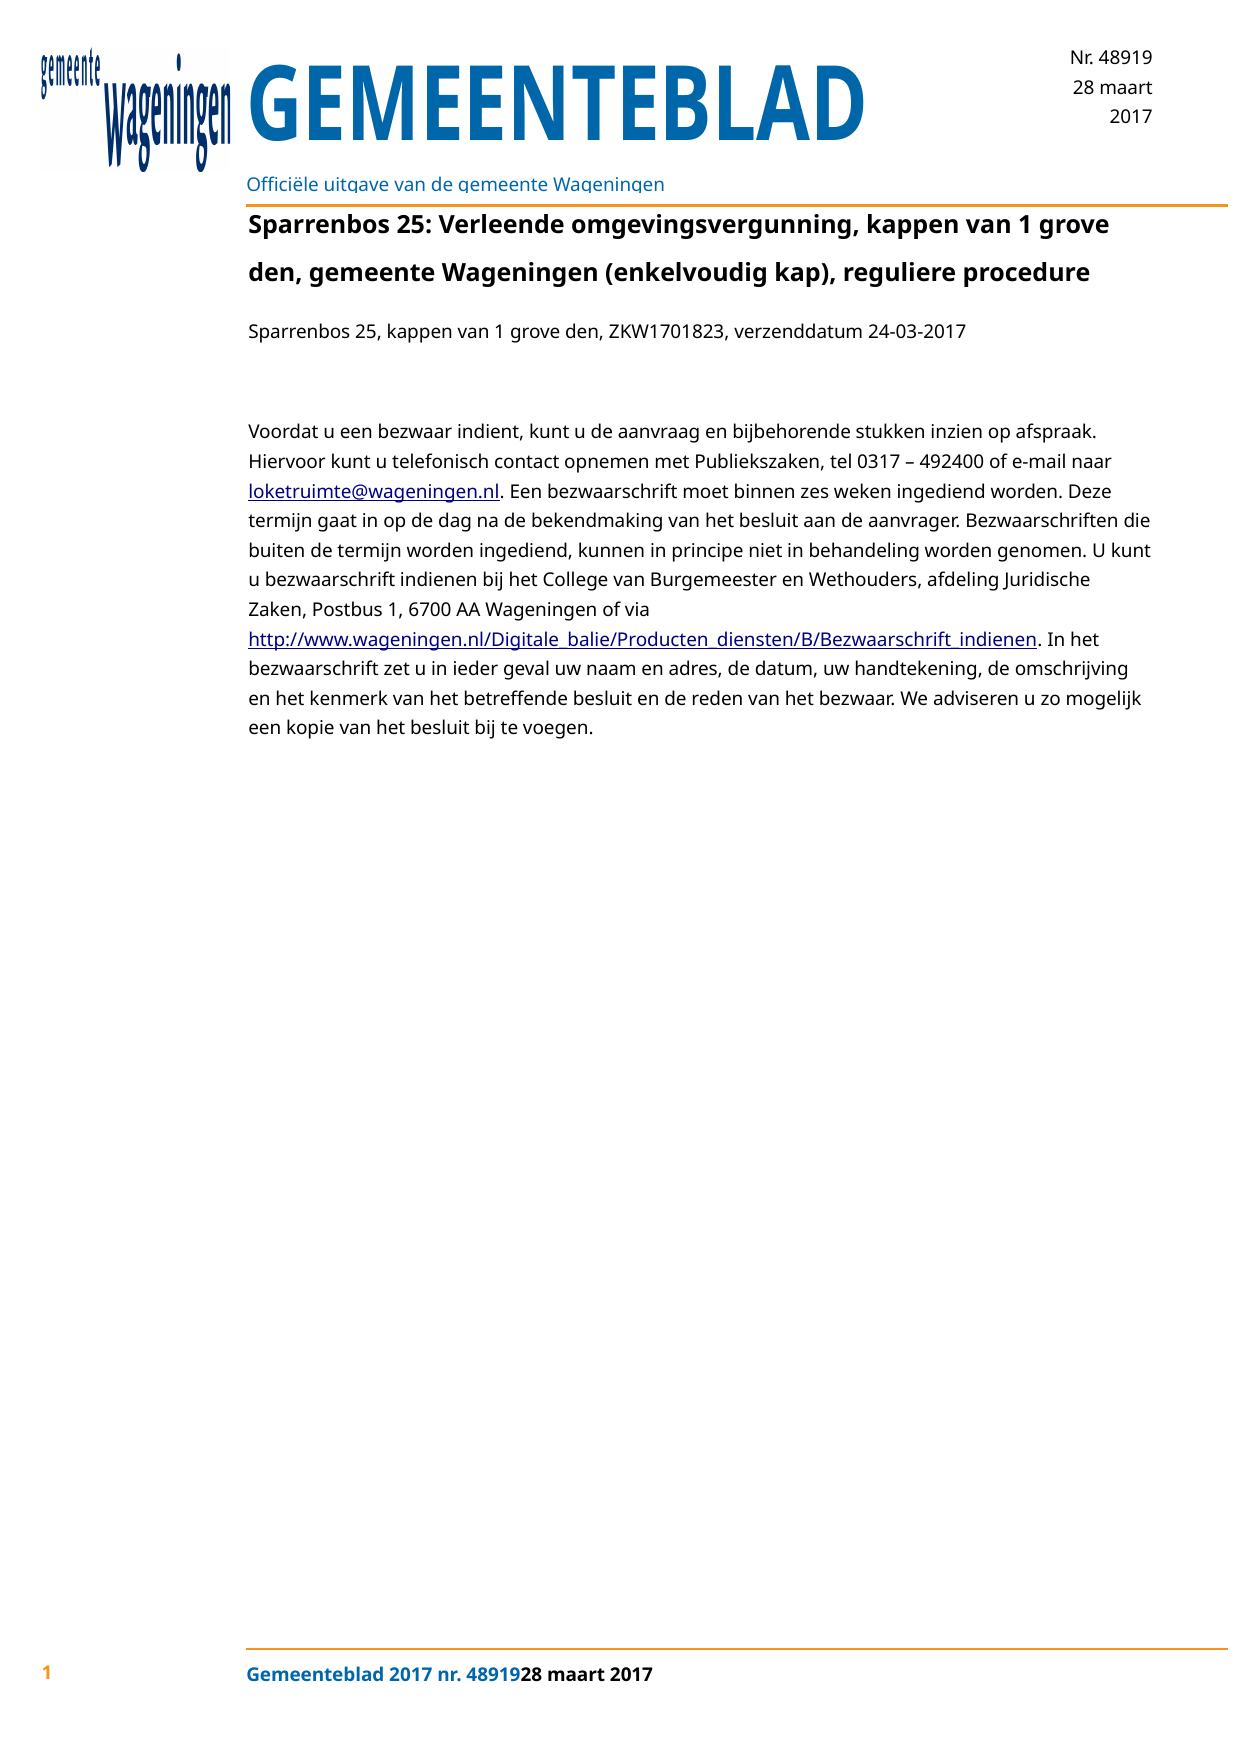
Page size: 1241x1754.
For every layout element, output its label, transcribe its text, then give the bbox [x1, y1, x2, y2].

text Sparrenbos 25: Verleende omgevingsvergunning, kappen van 1 grove den, gemeente Wageningen (enkelvoudig kap), reguliere procedure [248, 207, 1152, 288]
text Sparrenbos 25, kappen van 1 grove den, ZKW1701823, verzenddatum 24-03-2017 [248, 318, 1152, 344]
text Voordat u een bezwaar indient, kunt u de aanvraag en bijbehorende stukken inzien op afspraak. Hiervoor kunt u telefonisch contact opnemen met Publiekszaken, tel 0317 – 492400 of e-mail naar loketruimte@wageningen.nl. Een bezwaarschrift moet binnen zes weken ingediend worden. Deze termijn gaat in op de dag na de bekendmaking van het besluit aan de aanvrager. Bezwaarschriften die buiten de termijn worden ingediend, kunnen in principe niet in behandeling worden genomen. U kunt u bezwaarschrift indienen bij het College van Burgemeester en Wethouders, afdeling Juridische Zaken, Postbus 1, 6700 AA Wageningen of via http://www.wageningen.nl/Digitale_balie/Producten_diensten/B/Bezwaarschrift_indienen. In het bezwaarschrift zet u in ieder geval uw naam en adres, de datum, uw handtekening, de omschrijving en het kenmerk van het betreffende besluit en de reden van het bezwaar. We adviseren u zo mogelijk een kopie van het besluit bij te voegen. [248, 419, 1152, 740]
picture [41, 47, 231, 172]
